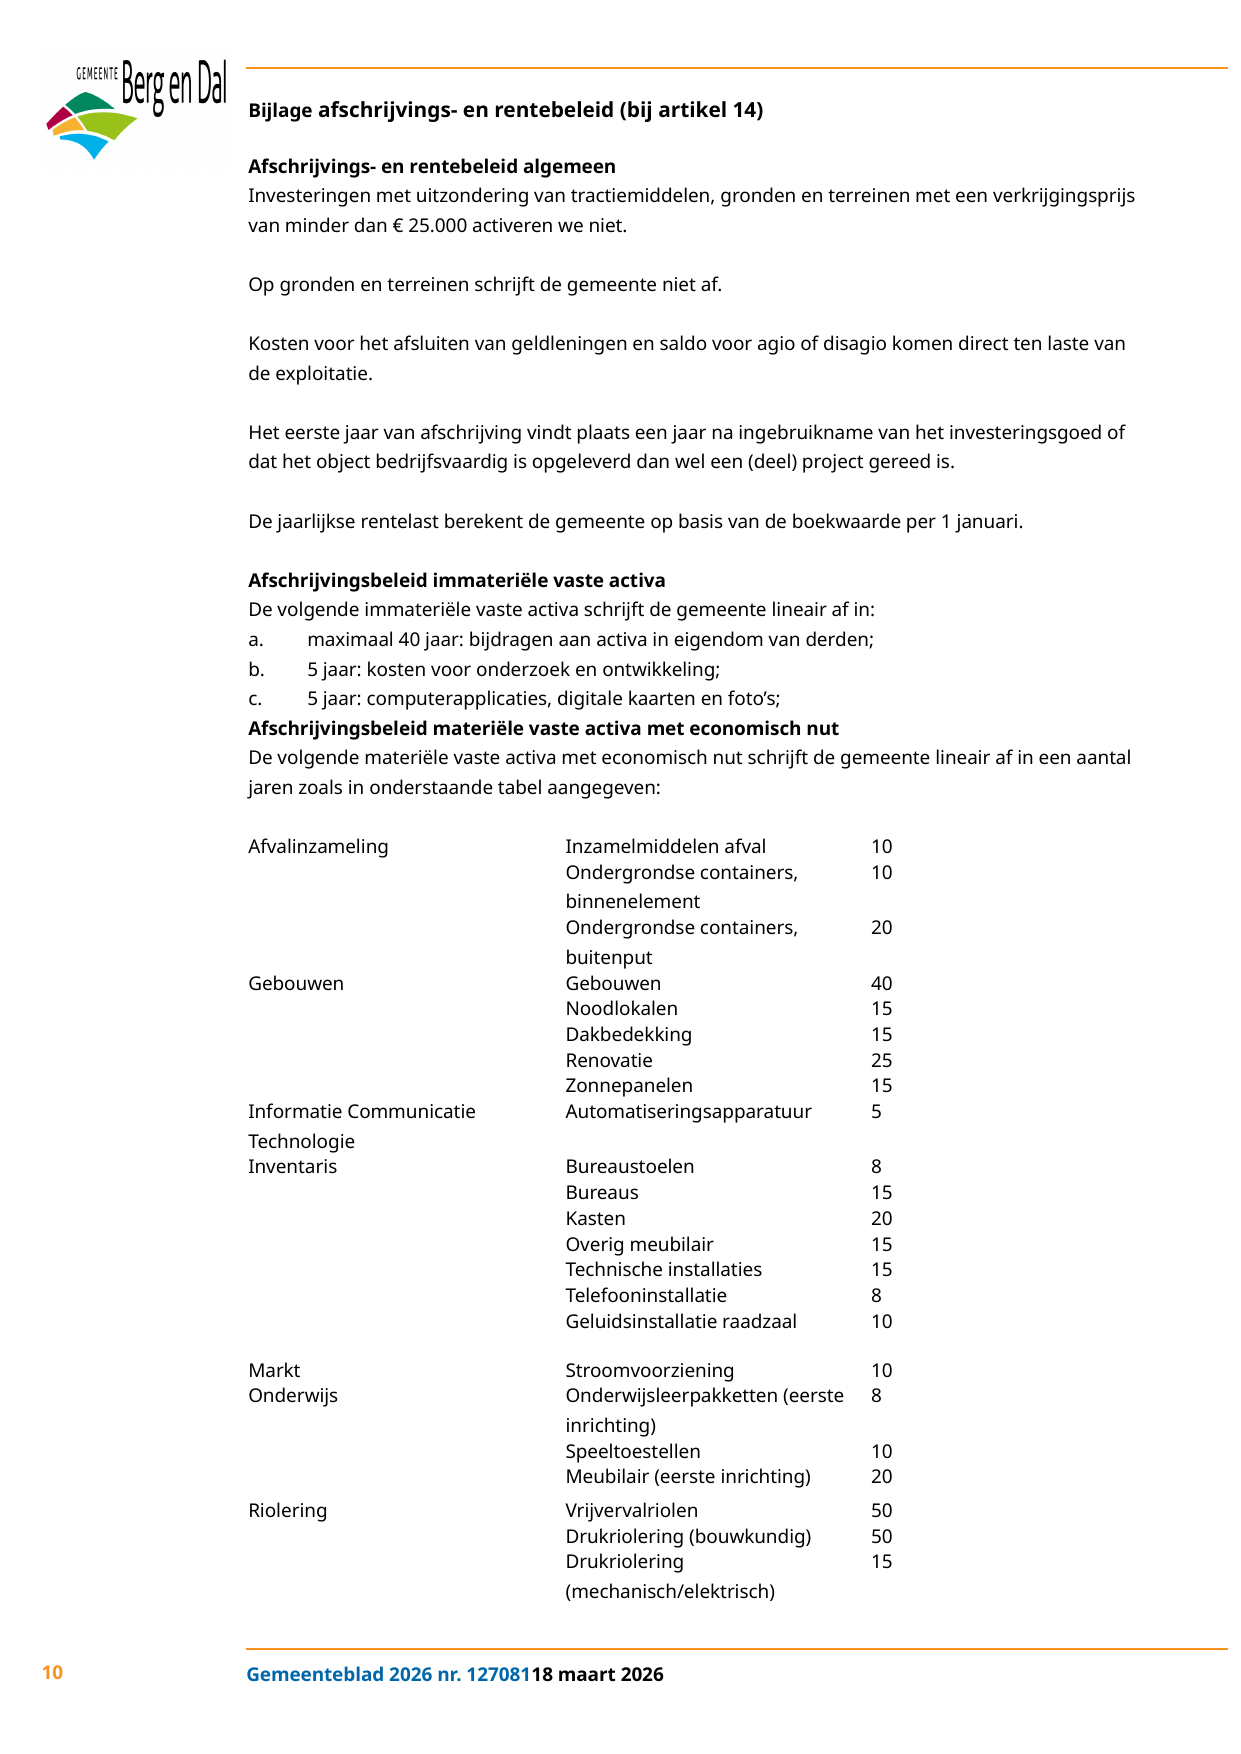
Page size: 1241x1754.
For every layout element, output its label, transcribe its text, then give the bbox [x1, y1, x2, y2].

table_cell 15 [871, 1549, 1152, 1604]
table_cell Drukriolering (bouwkundig) [565, 1523, 871, 1549]
text Het eerste jaar van afschrijving vindt plaats een jaar na ingebruikname van het investeringsgoed of dat het object bedrijfsvaardig is opgeleverd dan wel een (deel) project gereed is. [248, 419, 1152, 474]
list maximaal 40 jaar: bijdragen aan activa in eigendom van derden; [248, 626, 1152, 652]
table_cell Inventaris [248, 1154, 565, 1357]
table_cell Ondergrondse containers, binnenelement [565, 859, 871, 914]
table_cell 40 [871, 970, 1152, 996]
table_header Inzamelmiddelen afval [565, 834, 871, 859]
table_cell Bureaus [565, 1180, 871, 1205]
text Kosten voor het afsluiten van geldleningen en saldo voor agio of disagio komen direct ten laste van de exploitatie. [248, 330, 1152, 386]
table_cell Stroomvoorziening [565, 1357, 871, 1383]
table_cell Drukriolering (mechanisch/elektrisch) [565, 1549, 871, 1604]
table_cell 8 [871, 1383, 1152, 1438]
table_cell 20 [871, 1205, 1152, 1231]
table_cell Gebouwen [248, 970, 565, 1098]
text Op gronden en terreinen schrijft de gemeente niet af. [248, 271, 1152, 297]
table_cell 10 [871, 859, 1152, 914]
table_cell 15 [871, 1231, 1152, 1257]
table_cell 10 [871, 1438, 1152, 1464]
list 5 jaar: computerapplicaties, digitale kaarten en foto’s; [248, 685, 1152, 711]
table_cell Noodlokalen [565, 996, 871, 1021]
text De volgende immateriële vaste activa schrijft de gemeente lineair af in: [248, 597, 1152, 622]
table_cell 10 [871, 1357, 1152, 1383]
table_cell Technische installaties [565, 1257, 871, 1282]
table_cell Markt [248, 1357, 565, 1383]
table_cell 15 [871, 1180, 1152, 1205]
table_cell Geluidsinstallatie raadzaal [565, 1308, 871, 1357]
table_cell Zonnepanelen [565, 1073, 871, 1098]
table_cell Gebouwen [565, 970, 871, 996]
table_cell Vrijvervalriolen [565, 1497, 871, 1523]
table_cell 50 [871, 1497, 1152, 1523]
table_cell 20 [871, 1464, 1152, 1497]
table_cell 15 [871, 1073, 1152, 1098]
table_cell Speeltoestellen [565, 1438, 871, 1464]
table_cell 15 [871, 1021, 1152, 1047]
table_cell 8 [871, 1283, 1152, 1308]
text Investeringen met uitzondering van tractiemiddelen, gronden en terreinen met een verkrijgingsprijs van minder dan € 25.000 activeren we niet. [248, 182, 1152, 238]
table_cell Renovatie [565, 1047, 871, 1073]
table_cell Dakbedekking [565, 1021, 871, 1047]
table_cell Kasten [565, 1205, 871, 1231]
table_cell 20 [871, 915, 1152, 970]
table_header Afvalinzameling [248, 834, 565, 970]
table_cell 50 [871, 1523, 1152, 1549]
text De jaarlijkse rentelast berekent de gemeente op basis van de boekwaarde per 1 januari. [248, 508, 1152, 534]
table_cell 8 [871, 1154, 1152, 1179]
table_header 10 [871, 834, 1152, 859]
table_cell Overig meubilair [565, 1231, 871, 1257]
text Afschrijvings- en rentebeleid algemeen [248, 153, 1152, 179]
table_cell Ondergrondse containers, buitenput [565, 915, 871, 970]
table_cell 5 [871, 1099, 1152, 1154]
table_cell 15 [871, 996, 1152, 1021]
table_cell Telefooninstallatie [565, 1283, 871, 1308]
table_cell Automatiseringsapparatuur [565, 1099, 871, 1154]
table_cell Onderwijs [248, 1383, 565, 1497]
table_cell Meubilair (eerste inrichting) [565, 1464, 871, 1497]
text Afschrijvingsbeleid materiële vaste activa met economisch nut [248, 715, 1152, 741]
table_cell Informatie Communicatie Technologie [248, 1099, 565, 1154]
table_cell 15 [871, 1257, 1152, 1282]
list 5 jaar: kosten voor onderzoek en ontwikkeling; [248, 656, 1152, 682]
table_cell 10 [871, 1308, 1152, 1357]
table_cell Riolering [248, 1497, 565, 1604]
text Afschrijvingsbeleid immateriële vaste activa [248, 567, 1152, 593]
table_cell Bureaustoelen [565, 1154, 871, 1179]
table_cell Onderwijsleerpakketten (eerste inrichting) [565, 1383, 871, 1438]
text Bijlage afschrijvings- en rentebeleid (bij artikel 14) [248, 95, 1152, 123]
picture [41, 47, 231, 172]
text De volgende materiële vaste activa met economisch nut schrijft de gemeente lineair af in een aantal jaren zoals in onderstaande tabel aangegeven: [248, 744, 1152, 800]
table_cell 25 [871, 1047, 1152, 1073]
